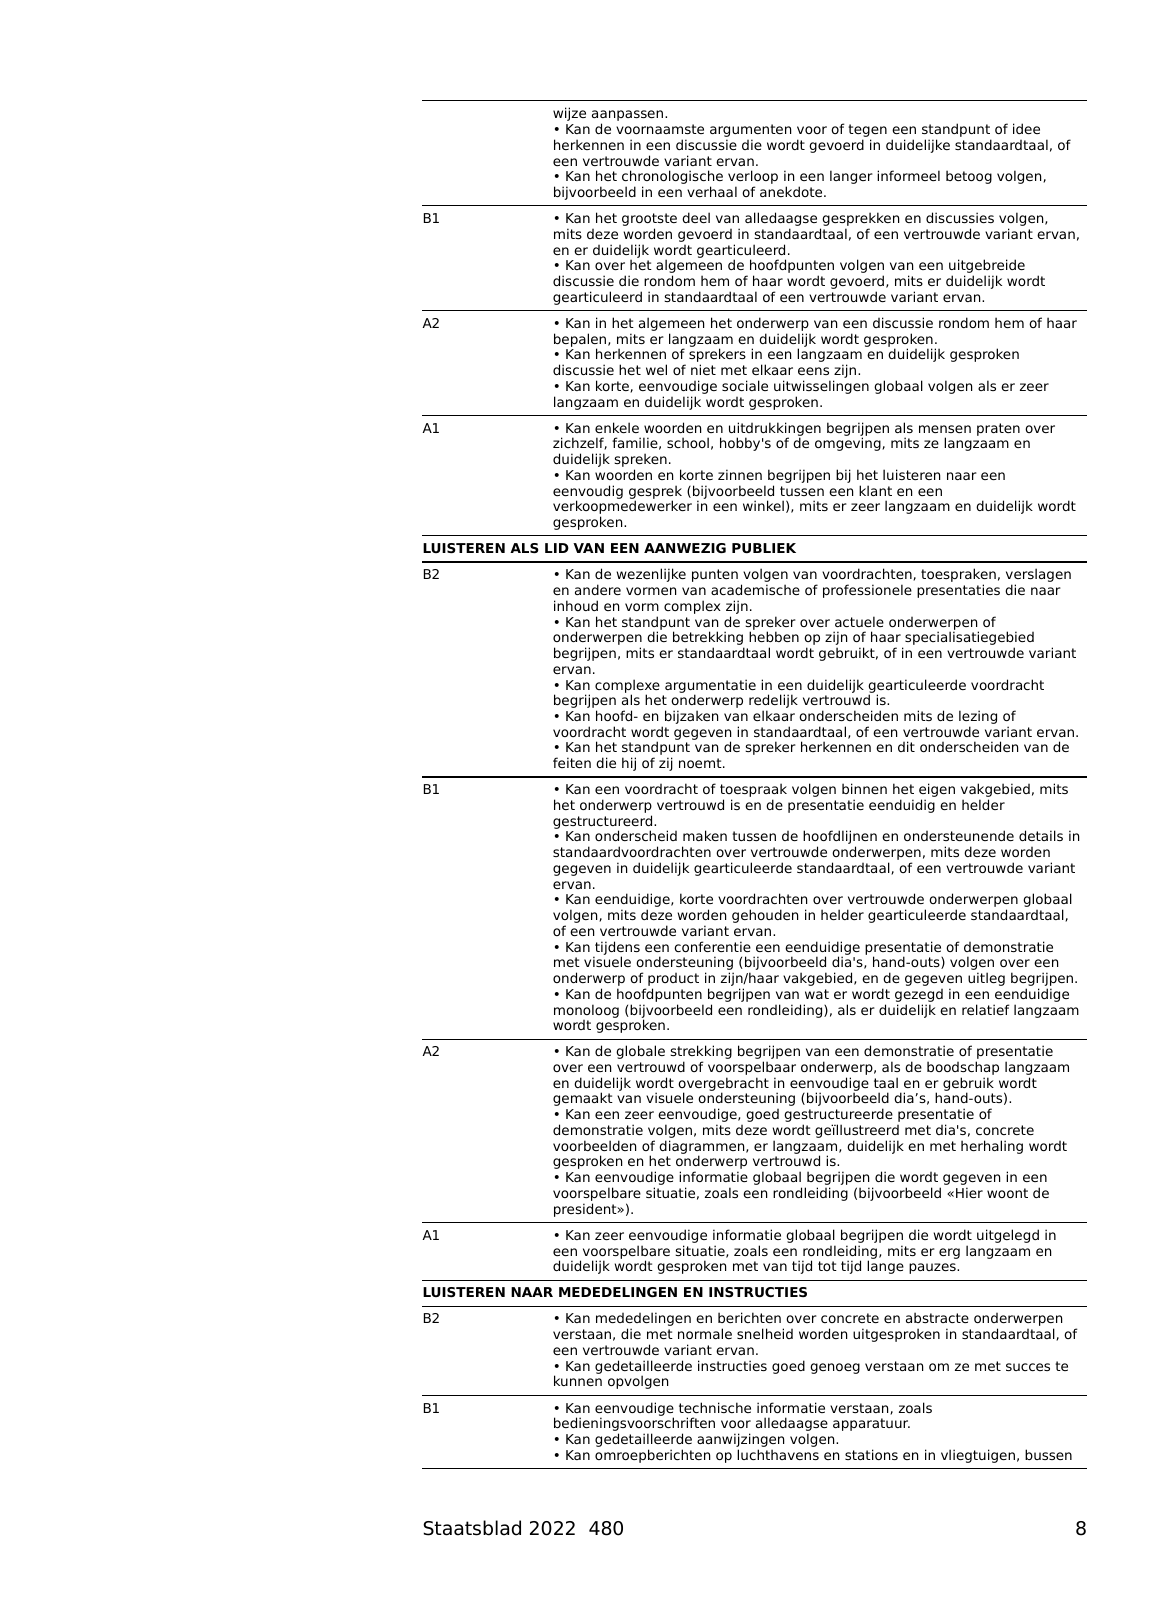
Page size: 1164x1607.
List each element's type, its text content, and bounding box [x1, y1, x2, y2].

table_cell • Kan enkele woorden en uitdrukkingen begrijpen als mensen praten over zichzelf, familie, school, hobby's of de omgeving, mits ze langzaam en duidelijk spreken. • Kan woorden en korte zinnen begrijpen bij het luisteren naar een eenvoudig gesprek (bijvoorbeeld tussen een klant en een verkoopmedewerker in een winkel), mits er zeer langzaam en duidelijk wordt gesproken. [547, 416, 1087, 535]
table_cell A2 [422, 311, 547, 415]
table_cell wijze aanpassen. • Kan de voornaamste argumenten voor of tegen een standpunt of idee herkennen in een discussie die wordt gevoerd in duidelijke standaardtaal, of een vertrouwde variant ervan. • Kan het chronologische verloop in een langer informeel betoog volgen, bijvoorbeeld in een verhaal of anekdote. [547, 101, 1087, 205]
table_cell • Kan eenvoudige technische informatie verstaan, zoals bedieningsvoorschriften voor alledaagse apparatuur. • Kan gedetailleerde aanwijzingen volgen. • Kan omroepberichten op luchthavens en stations en in vliegtuigen, bussen [547, 1396, 1087, 1468]
table_cell [422, 101, 547, 205]
table_cell A1 [422, 1223, 547, 1279]
table_cell B2 [422, 1307, 547, 1395]
table_cell LUISTEREN NAAR MEDEDELINGEN EN INSTRUCTIES [422, 1281, 1087, 1306]
table_cell • Kan de globale strekking begrijpen van een demonstratie of presentatie over een vertrouwd of voorspelbaar onderwerp, als de boodschap langzaam en duidelijk wordt overgebracht in eenvoudige taal en er gebruik wordt gemaakt van visuele ondersteuning (bijvoorbeeld dia’s, hand-outs). • Kan een zeer eenvoudige, goed gestructureerde presentatie of demonstratie volgen, mits deze wordt geïllustreerd met dia's, concrete voorbeelden of diagrammen, er langzaam, duidelijk en met herhaling wordt gesproken en het onderwerp vertrouwd is. • Kan eenvoudige informatie globaal begrijpen die wordt gegeven in een voorspelbare situatie, zoals een rondleiding (bijvoorbeeld «Hier woont de president»). [547, 1040, 1087, 1222]
table_cell • Kan een voordracht of toespraak volgen binnen het eigen vakgebied, mits het onderwerp vertrouwd is en de presentatie eenduidig en helder gestructureerd. • Kan onderscheid maken tussen de hoofdlijnen en ondersteunende details in standaardvoordrachten over vertrouwde onderwerpen, mits deze worden gegeven in duidelijk gearticuleerde standaardtaal, of een vertrouwde variant ervan. • Kan eenduidige, korte voordrachten over vertrouwde onderwerpen globaal volgen, mits deze worden gehouden in helder gearticuleerde standaardtaal, of een vertrouwde variant ervan. • Kan tijdens een conferentie een eenduidige presentatie of demonstratie met visuele ondersteuning (bijvoorbeeld dia's, hand-outs) volgen over een onderwerp of product in zijn/haar vakgebied, en de gegeven uitleg begrijpen. • Kan de hoofdpunten begrijpen van wat er wordt gezegd in een eenduidige monoloog (bijvoorbeeld een rondleiding), als er duidelijk en relatief langzaam wordt gesproken. [547, 778, 1087, 1038]
table_cell • Kan zeer eenvoudige informatie globaal begrijpen die wordt uitgelegd in een voorspelbare situatie, zoals een rondleiding, mits er erg langzaam en duidelijk wordt gesproken met van tijd tot tijd lange pauzes. [547, 1223, 1087, 1279]
table_cell • Kan de wezenlijke punten volgen van voordrachten, toespraken, verslagen en andere vormen van academische of professionele presentaties die naar inhoud en vorm complex zijn. • Kan het standpunt van de spreker over actuele onderwerpen of onderwerpen die betrekking hebben op zijn of haar specialisatiegebied begrijpen, mits er standaardtaal wordt gebruikt, of in een vertrouwde variant ervan. • Kan complexe argumentatie in een duidelijk gearticuleerde voordracht begrijpen als het onderwerp redelijk vertrouwd is. • Kan hoofd- en bijzaken van elkaar onderscheiden mits de lezing of voordracht wordt gegeven in standaardtaal, of een vertrouwde variant ervan. • Kan het standpunt van de spreker herkennen en dit onderscheiden van de feiten die hij of zij noemt. [547, 563, 1087, 776]
table_cell B1 [422, 778, 547, 1038]
table_cell B1 [422, 206, 547, 310]
table_cell A2 [422, 1040, 547, 1222]
table_cell • Kan het grootste deel van alledaagse gesprekken en discussies volgen, mits deze worden gevoerd in standaardtaal, of een vertrouwde variant ervan, en er duidelijk wordt gearticuleerd. • Kan over het algemeen de hoofdpunten volgen van een uitgebreide discussie die rondom hem of haar wordt gevoerd, mits er duidelijk wordt gearticuleerd in standaardtaal of een vertrouwde variant ervan. [547, 206, 1087, 310]
table_cell B2 [422, 563, 547, 776]
table_cell • Kan in het algemeen het onderwerp van een discussie rondom hem of haar bepalen, mits er langzaam en duidelijk wordt gesproken. • Kan herkennen of sprekers in een langzaam en duidelijk gesproken discussie het wel of niet met elkaar eens zijn. • Kan korte, eenvoudige sociale uitwisselingen globaal volgen als er zeer langzaam en duidelijk wordt gesproken. [547, 311, 1087, 415]
table_cell • Kan mededelingen en berichten over concrete en abstracte onderwerpen verstaan, die met normale snelheid worden uitgesproken in standaardtaal, of een vertrouwde variant ervan. • Kan gedetailleerde instructies goed genoeg verstaan om ze met succes te kunnen opvolgen [547, 1307, 1087, 1395]
table_cell B1 [422, 1396, 547, 1468]
table_cell A1 [422, 416, 547, 535]
table_cell LUISTEREN ALS LID VAN EEN AANWEZIG PUBLIEK [422, 536, 1087, 561]
